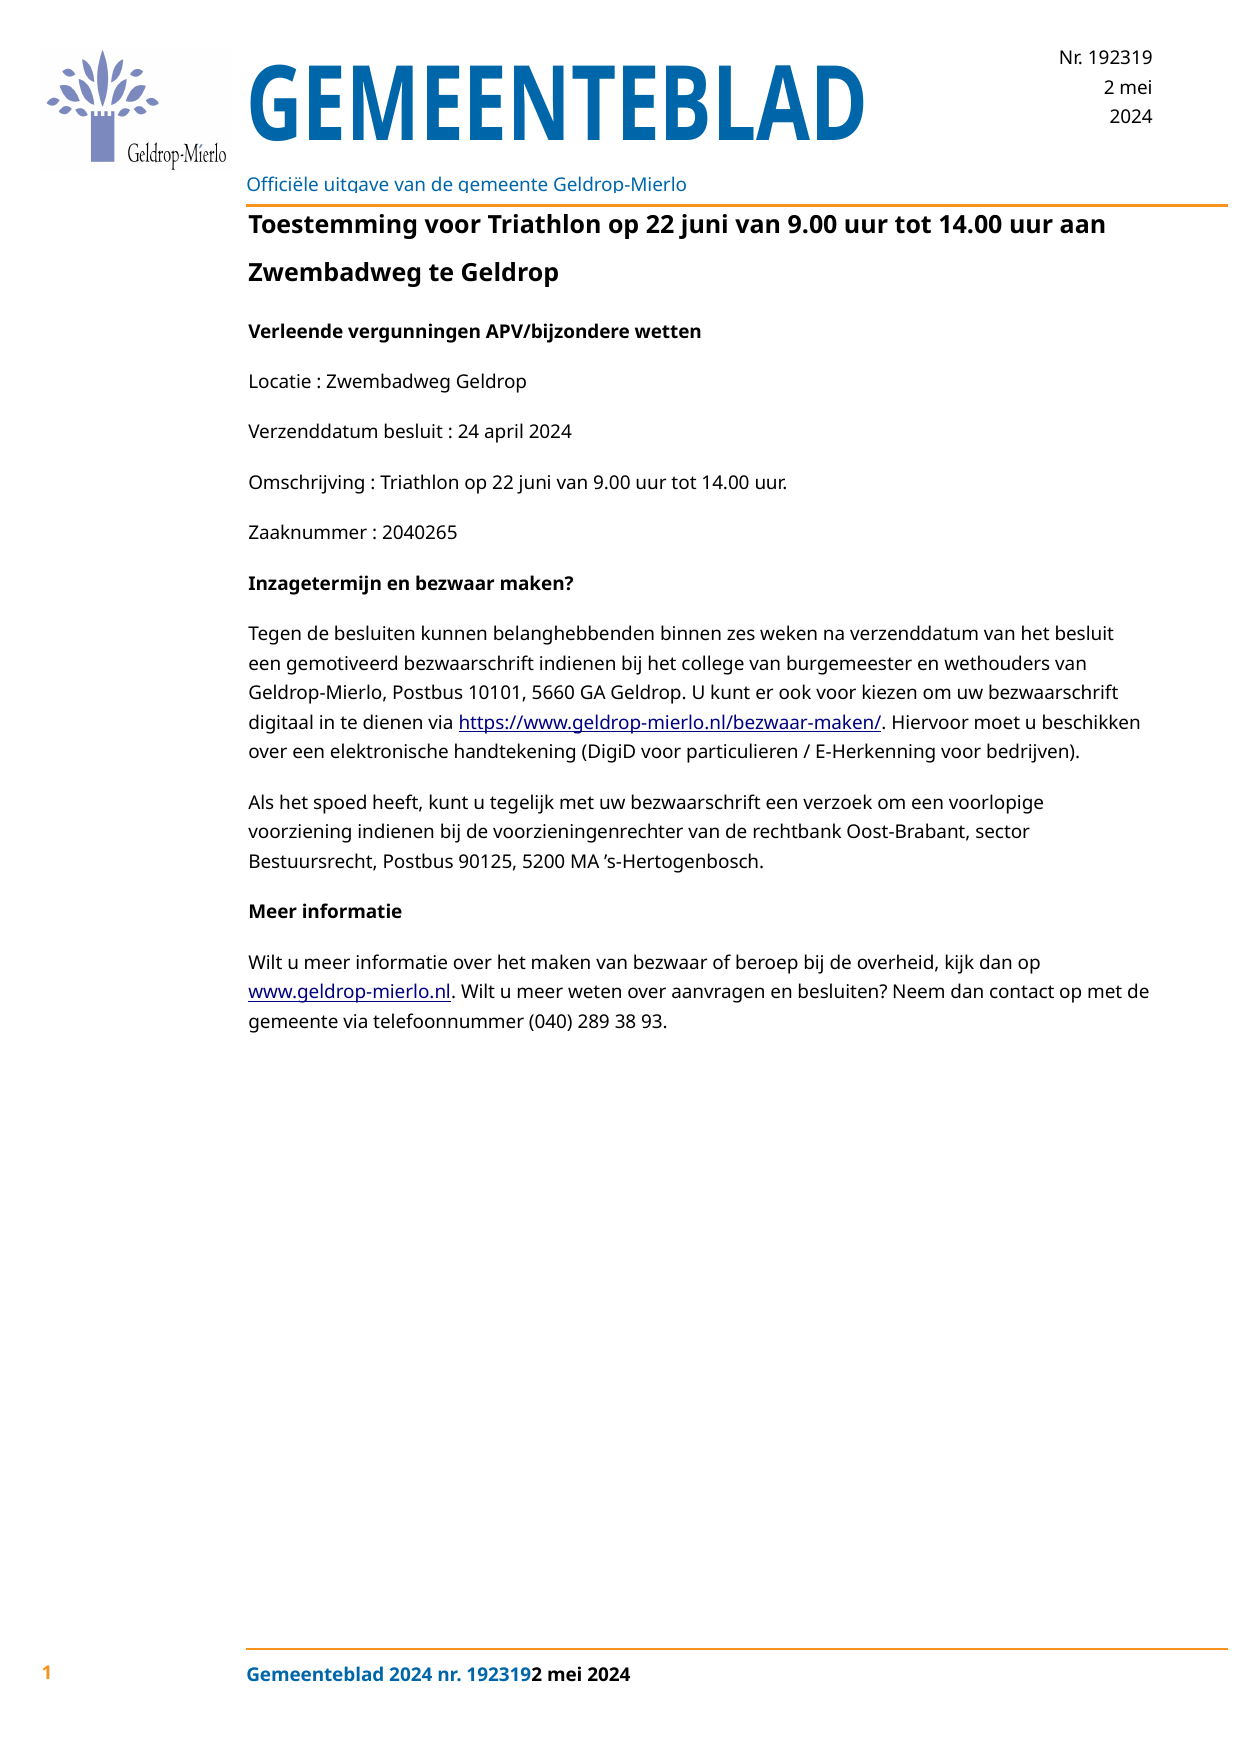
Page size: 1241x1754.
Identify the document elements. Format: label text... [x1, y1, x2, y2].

text Inzagetermijn en bezwaar maken? [248, 570, 1152, 596]
text Zaaknummer : 2040265 [248, 519, 1152, 545]
text Verleende vergunningen APV/bijzondere wetten [248, 318, 1152, 344]
picture [41, 47, 231, 172]
text Meer informatie [248, 899, 1152, 924]
text Toestemming voor Triathlon op 22 juni van 9.00 uur tot 14.00 uur aan Zwembadweg te Geldrop [248, 207, 1152, 288]
text Verzenddatum besluit : 24 april 2024 [248, 419, 1152, 444]
text Locatie : Zwembadweg Geldrop [248, 368, 1152, 394]
text Tegen de besluiten kunnen belanghebbenden binnen zes weken na verzenddatum van het besluit een gemotiveerd bezwaarschrift indienen bij het college van burgemeester en wethouders van Geldrop-Mierlo, Postbus 10101, 5660 GA Geldrop. U kunt er ook voor kiezen om uw bezwaarschrift digitaal in te dienen via https://www.geldrop-mierlo.nl/bezwaar-maken/. Hiervoor moet u beschikken over een elektronische handtekening (DigiD voor particulieren / E-Herkenning voor bedrijven). [248, 620, 1152, 764]
text Als het spoed heeft, kunt u tegelijk met uw bezwaarschrift een verzoek om een voorlopige voorziening indienen bij de voorzieningenrechter van de rechtbank Oost-Brabant, sector Bestuursrecht, Postbus 90125, 5200 MA ’s-Hertogenbosch. [248, 789, 1152, 874]
text Omschrijving : Triathlon op 22 juni van 9.00 uur tot 14.00 uur. [248, 469, 1152, 495]
text Wilt u meer informatie over het maken van bezwaar of beroep bij de overheid, kijk dan op www.geldrop-mierlo.nl. Wilt u meer weten over aanvragen en besluiten? Neem dan contact op met de gemeente via telefoonnummer (040) 289 38 93. [248, 949, 1152, 1034]
